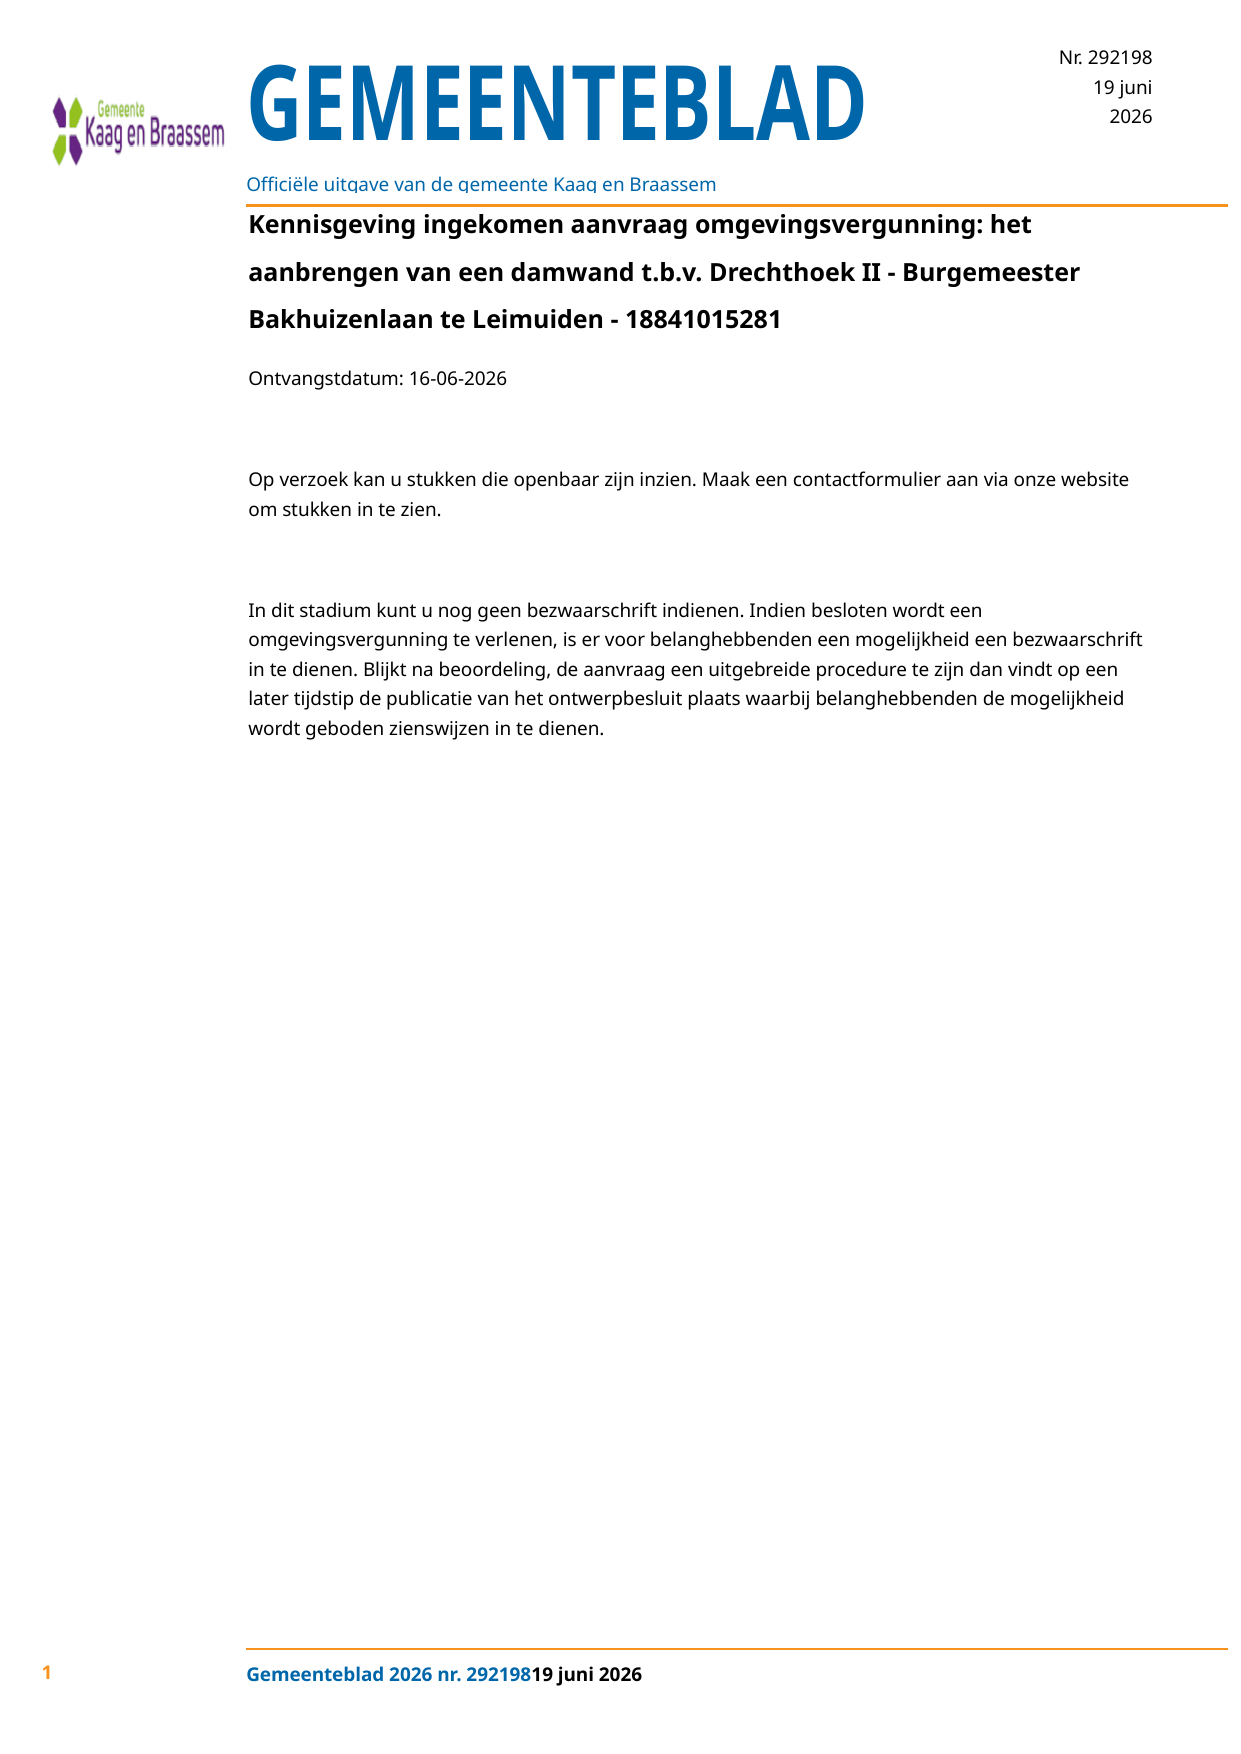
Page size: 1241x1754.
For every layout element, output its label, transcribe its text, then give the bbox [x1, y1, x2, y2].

text Kennisgeving ingekomen aanvraag omgevingsvergunning: het aanbrengen van een damwand t.b.v. Drechthoek II - Burgemeester Bakhuizenlaan te Leimuiden - 18841015281 [248, 207, 1152, 336]
text Op verzoek kan u stukken die openbaar zijn inzien. Maak een contactformulier aan via onze website om stukken in te zien. [248, 466, 1152, 522]
text In dit stadium kunt u nog geen bezwaarschrift indienen. Indien besloten wordt een omgevingsvergunning te verlenen, is er voor belanghebbenden een mogelijkheid een bezwaarschrift in te dienen. Blijkt na beoordeling, de aanvraag een uitgebreide procedure te zijn dan vindt op een later tijdstip de publicatie van het ontwerpbesluit plaats waarbij belanghebbenden de mogelijkheid wordt geboden zienswijzen in te dienen. [248, 597, 1152, 741]
picture [41, 47, 231, 172]
text Ontvangstdatum: 16-06-2026 [248, 366, 1152, 391]
